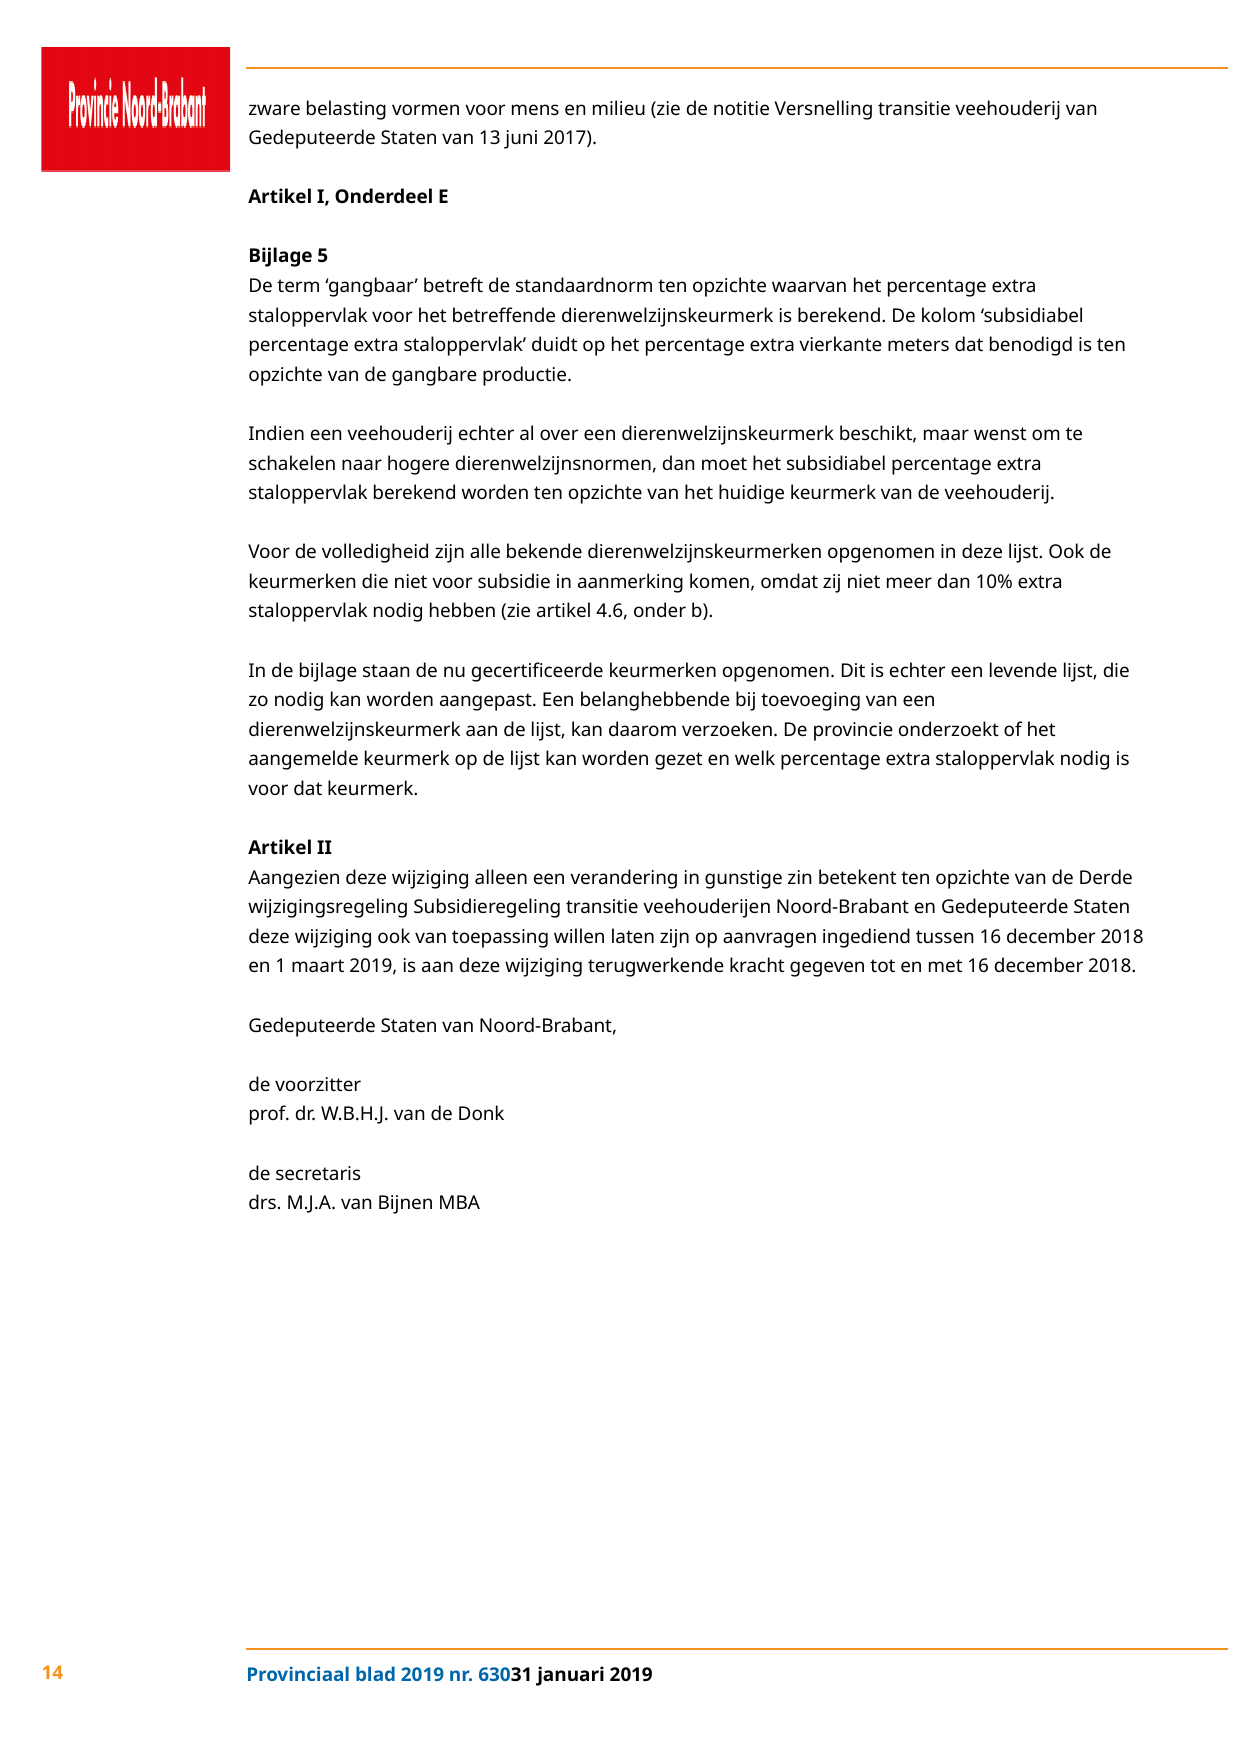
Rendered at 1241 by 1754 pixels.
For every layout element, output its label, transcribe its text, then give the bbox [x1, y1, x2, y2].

text prof. dr. W.B.H.J. van de Donk [248, 1101, 1152, 1126]
text De term ‘gangbaar’ betreft de standaardnorm ten opzichte waarvan het percentage extra staloppervlak voor het betreffende dierenwelzijnskeurmerk is berekend. De kolom ‘subsidiabel percentage extra staloppervlak’ duidt op het percentage extra vierkante meters dat benodigd is ten opzichte van de gangbare productie. [248, 272, 1152, 387]
text Artikel I, Onderdeel E [248, 183, 1152, 209]
picture [41, 47, 231, 172]
text drs. M.J.A. van Bijnen MBA [248, 1189, 1152, 1215]
text Artikel II [248, 834, 1152, 860]
text de secretaris [248, 1160, 1152, 1186]
text In de bijlage staan de nu gecertificeerde keurmerken opgenomen. Dit is echter een levende lijst, die zo nodig kan worden aangepast. Een belanghebbende bij toevoeging van een dierenwelzijnskeurmerk aan de lijst, kan daarom verzoeken. De provincie onderzoekt of het aangemelde keurmerk op de lijst kan worden gezet en welk percentage extra staloppervlak nodig is voor dat keurmerk. [248, 657, 1152, 801]
text Aangezien deze wijziging alleen een verandering in gunstige zin betekent ten opzichte van de Derde wijzigingsregeling Subsidieregeling transitie veehouderijen Noord-Brabant en Gedeputeerde Staten deze wijziging ook van toepassing willen laten zijn op aanvragen ingediend tussen 16 december 2018 en 1 maart 2019, is aan deze wijziging terugwerkende kracht gegeven tot en met 16 december 2018. [248, 864, 1152, 978]
text Voor de volledigheid zijn alle bekende dierenwelzijnskeurmerken opgenomen in deze lijst. Ook de keurmerken die niet voor subsidie in aanmerking komen, omdat zij niet meer dan 10% extra staloppervlak nodig hebben (zie artikel 4.6, onder b). [248, 538, 1152, 623]
text zware belasting vormen voor mens en milieu (zie de notitie Versnelling transitie veehouderij van Gedeputeerde Staten van 13 juni 2017). [248, 95, 1152, 150]
text Gedeputeerde Staten van Noord-Brabant, [248, 1012, 1152, 1038]
text Indien een veehouderij echter al over een dierenwelzijnskeurmerk beschikt, maar wenst om te schakelen naar hogere dierenwelzijnsnormen, dan moet het subsidiabel percentage extra staloppervlak berekend worden ten opzichte van het huidige keurmerk van de veehouderij. [248, 420, 1152, 505]
text Bijlage 5 [248, 243, 1152, 268]
text de voorzitter [248, 1071, 1152, 1097]
